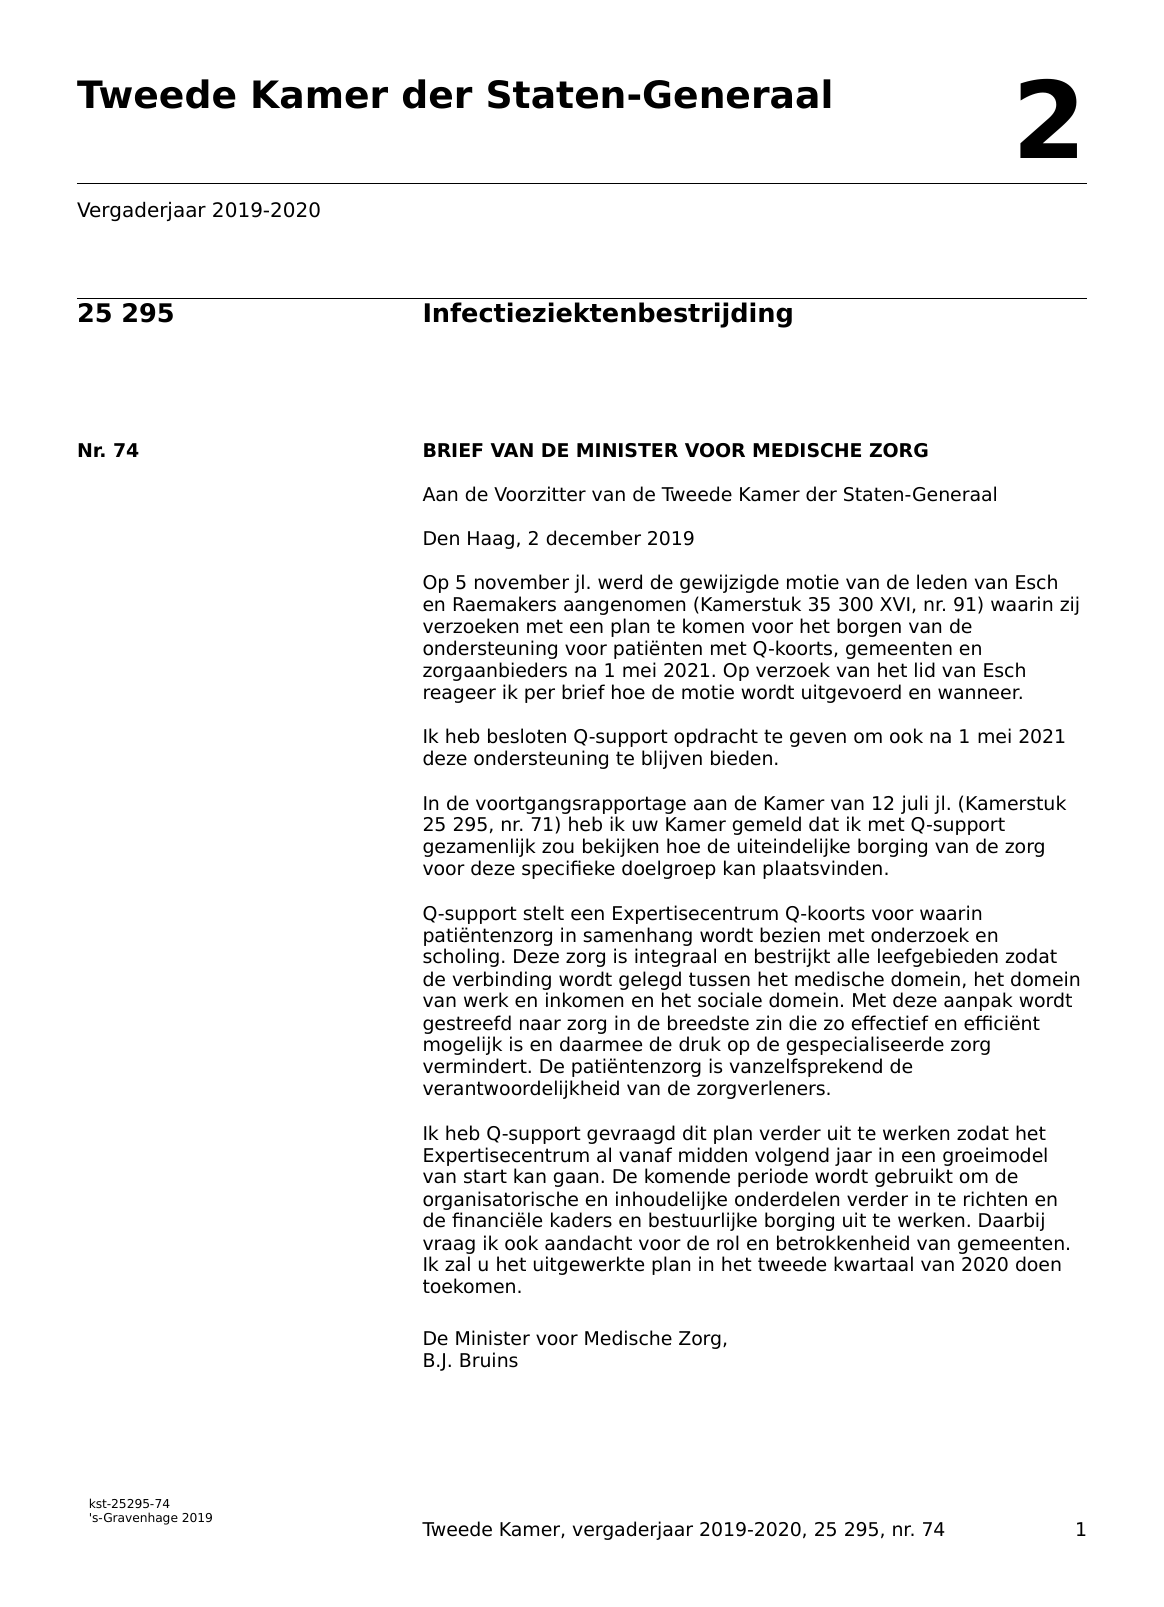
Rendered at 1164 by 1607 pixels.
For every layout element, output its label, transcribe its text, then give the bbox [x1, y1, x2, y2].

table_header Tweede Kamer der Staten-Generaal [77, 59, 886, 183]
text In de voortgangsrapportage aan de Kamer van 12 juli jl. (Kamerstuk 25 295, nr. 71) heb ik uw Kamer gemeld dat ik met Q-support gezamenlijk zou bekijken hoe de uiteindelijke borging van de zorg voor deze specifieke doelgroep kan plaatsvinden. [422, 792, 1087, 880]
subtitle 25 295 Infectieziektenbestrijding [77, 299, 1087, 329]
text Den Haag, 2 december 2019 [422, 528, 1087, 550]
text Aan de Voorzitter van de Tweede Kamer der Staten-Generaal [422, 484, 1087, 506]
table_cell Vergaderjaar 2019-2020 [77, 184, 1087, 298]
text Q-support stelt een Expertisecentrum Q-koorts voor waarin patiëntenzorg in samenhang wordt bezien met onderzoek en scholing. Deze zorg is integraal en bestrijkt alle leefgebieden zodat de verbinding wordt gelegd tussen het medische domein, het domein van werk en inkomen en het sociale domein. Met deze aanpak wordt gestreefd naar zorg in de breedste zin die zo effectief en efficiënt mogelijk is en daarmee de druk op de gespecialiseerde zorg vermindert. De patiëntenzorg is vanzelfsprekend de verantwoordelijkheid van de zorgverleners. [422, 902, 1087, 1100]
text De Minister voor Medische Zorg, B.J. Bruins [422, 1328, 1087, 1372]
text kst-25295-74 [88, 1497, 323, 1511]
text 's-Gravenhage 2019 [88, 1511, 323, 1525]
subtitle Nr. 74 BRIEF VAN DE MINISTER VOOR MEDISCHE ZORG [77, 440, 1087, 462]
text Ik heb Q-support gevraagd dit plan verder uit te werken zodat het Expertisecentrum al vanaf midden volgend jaar in een groeimodel van start kan gaan. De komende periode wordt gebruikt om de organisatorische en inhoudelijke onderdelen verder in te richten en de financiële kaders en bestuurlijke borging uit te werken. Daarbij vraag ik ook aandacht voor de rol en betrokkenheid van gemeenten. Ik zal u het uitgewerkte plan in het tweede kwartaal van 2020 doen toekomen. [422, 1122, 1087, 1298]
text Op 5 november jl. werd de gewijzigde motie van de leden van Esch en Raemakers aangenomen (Kamerstuk 35 300 XVI, nr. 91) waarin zij verzoeken met een plan te komen voor het borgen van de ondersteuning voor patiënten met Q-koorts, gemeenten en zorgaanbieders na 1 mei 2021. Op verzoek van het lid van Esch reageer ik per brief hoe de motie wordt uitgevoerd en wanneer. [422, 572, 1087, 704]
text Ik heb besloten Q-support opdracht te geven om ook na 1 mei 2021 deze ondersteuning te blijven bieden. [422, 726, 1087, 770]
table_header 2 [886, 59, 1087, 183]
